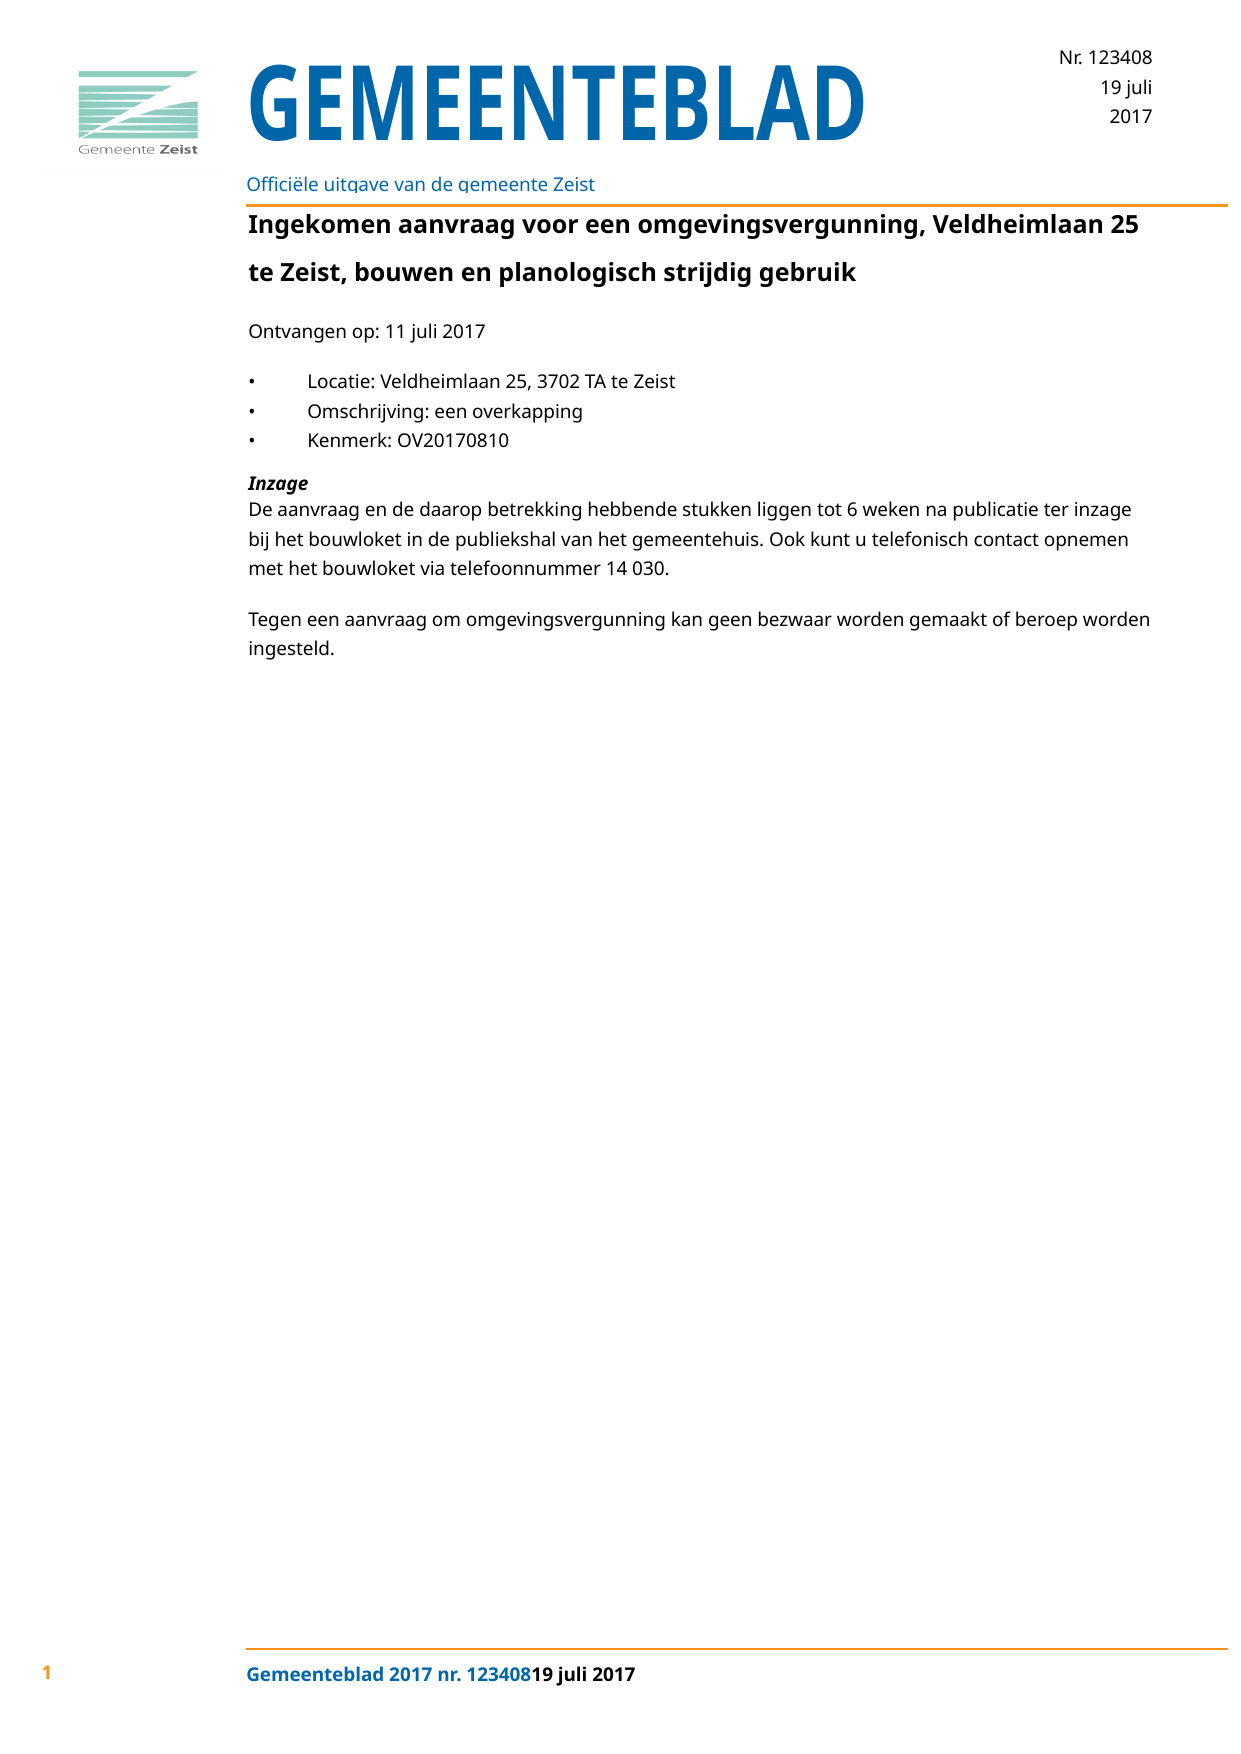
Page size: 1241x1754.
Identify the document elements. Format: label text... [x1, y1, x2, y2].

text Tegen een aanvraag om omgevingsvergunning kan geen bezwaar worden gemaakt of beroep worden ingesteld. [248, 606, 1152, 661]
text Ontvangen op: 11 juli 2017 [248, 318, 1152, 344]
text Inzage [248, 471, 1152, 496]
list Locatie: Veldheimlaan 25, 3702 TA te Zeist [248, 368, 1152, 394]
text Ingekomen aanvraag voor een omgevingsvergunning, Veldheimlaan 25 te Zeist, bouwen en planologisch strijdig gebruik [248, 207, 1152, 288]
text De aanvraag en de daarop betrekking hebbende stukken liggen tot 6 weken na publicatie ter inzage bij het bouwloket in de publiekshal van het gemeentehuis. Ook kunt u telefonisch contact opnemen met het bouwloket via telefoonnummer 14 030. [248, 496, 1152, 581]
list Omschrijving: een overkapping [248, 398, 1152, 424]
picture [41, 47, 231, 172]
list Kenmerk: OV20170810 [248, 427, 1152, 453]
